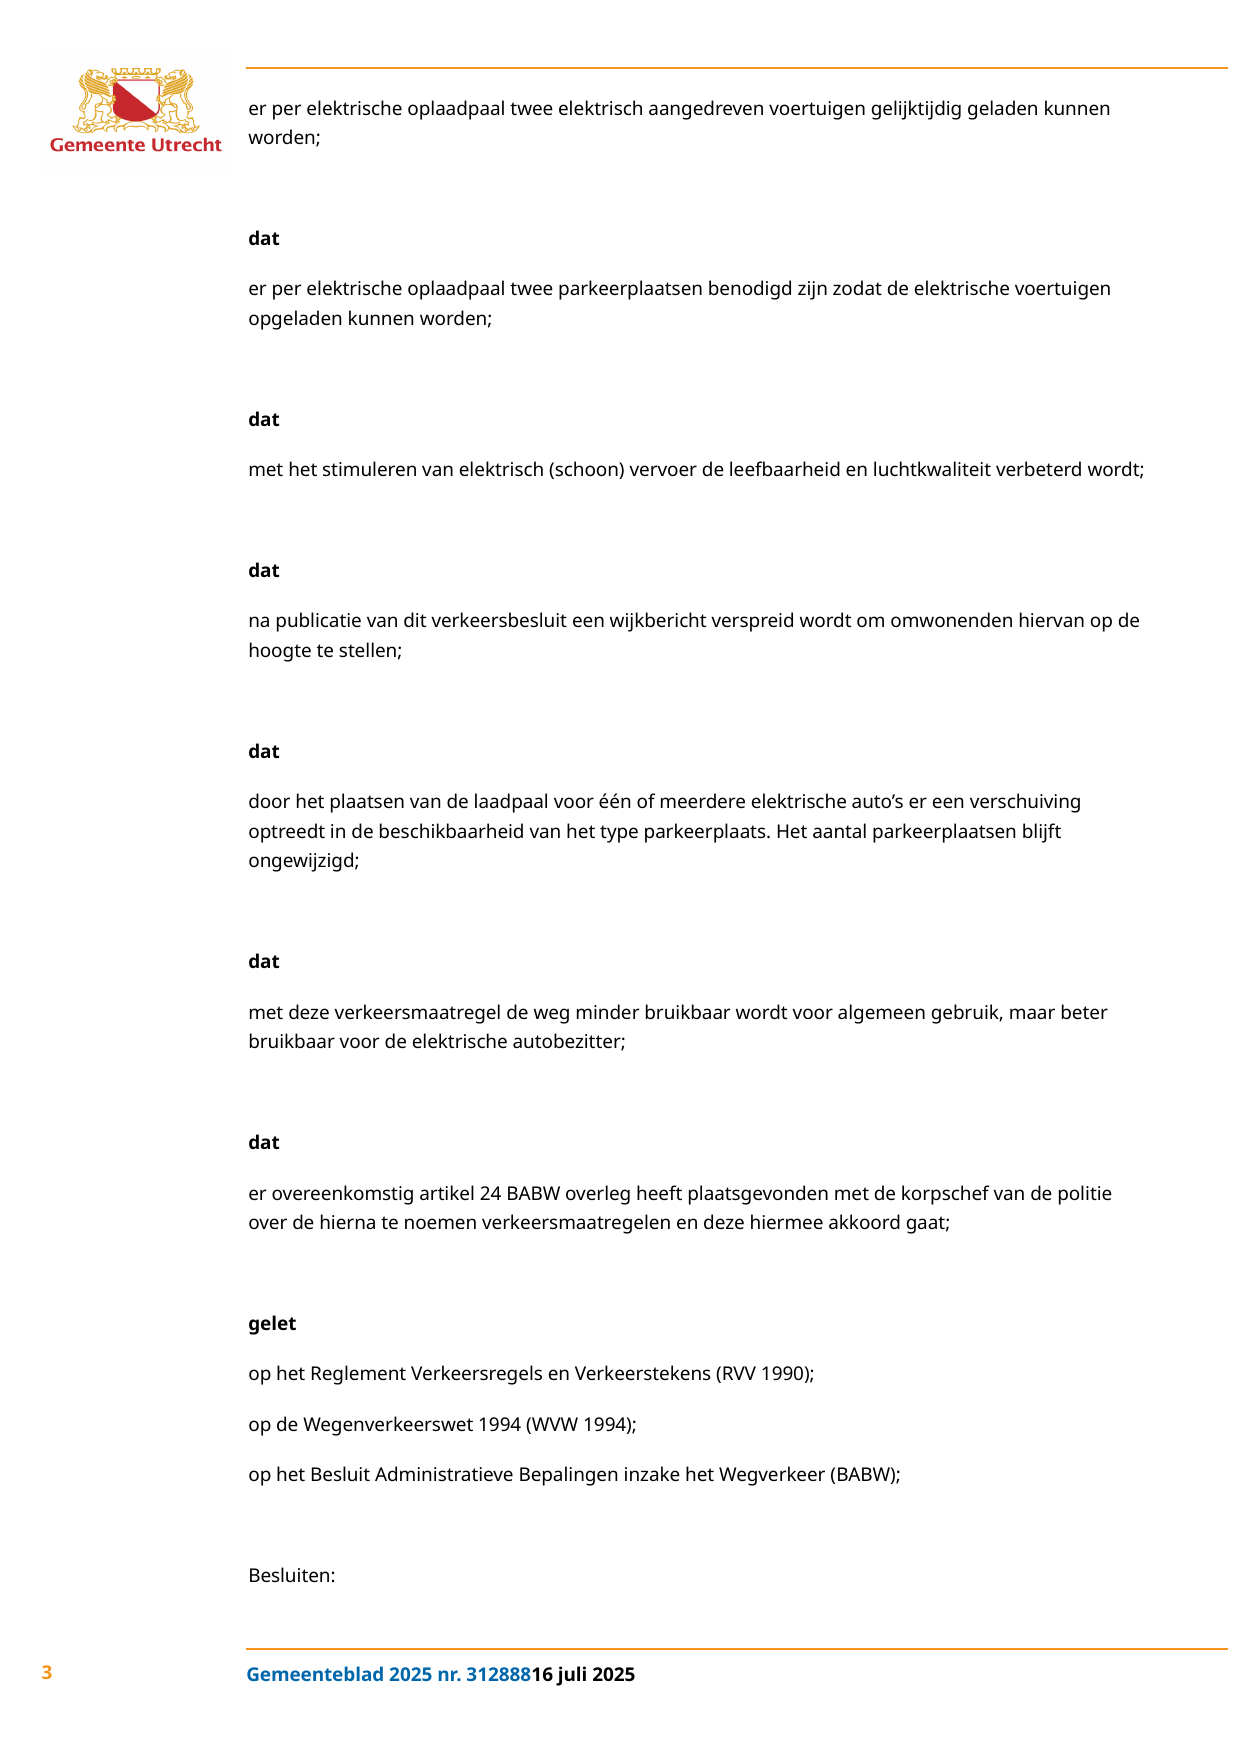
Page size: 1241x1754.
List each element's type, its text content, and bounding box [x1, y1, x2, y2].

text met het stimuleren van elektrisch (schoon) vervoer de leefbaarheid en luchtkwaliteit verbeterd wordt; [248, 456, 1152, 482]
text er per elektrische oplaadpaal twee elektrisch aangedreven voertuigen gelijktijdig geladen kunnen worden; [248, 95, 1152, 150]
text op het Besluit Administratieve Bepalingen inzake het Wegverkeer (BABW); [248, 1461, 1152, 1487]
picture [41, 47, 231, 172]
text dat [248, 738, 1152, 764]
text dat [248, 557, 1152, 583]
text op de Wegenverkeerswet 1994 (WVW 1994); [248, 1411, 1152, 1437]
text met deze verkeersmaatregel de weg minder bruikbaar wordt voor algemeen gebruik, maar beter bruikbaar voor de elektrische autobezitter; [248, 999, 1152, 1054]
text er overeenkomstig artikel 24 BABW overleg heeft plaatsgevonden met de korpschef van de politie over de hierna te noemen verkeersmaatregelen en deze hiermee akkoord gaat; [248, 1180, 1152, 1235]
text door het plaatsen van de laadpaal voor één of meerdere elektrische auto’s er een verschuiving optreedt in de beschikbaarheid van het type parkeerplaats. Het aantal parkeerplaatsen blijft ongewijzigd; [248, 788, 1152, 873]
text dat [248, 406, 1152, 432]
text dat [248, 225, 1152, 251]
text Besluiten: [248, 1562, 1152, 1588]
text na publicatie van dit verkeersbesluit een wijkbericht verspreid wordt om omwonenden hiervan op de hoogte te stellen; [248, 608, 1152, 663]
text dat [248, 1129, 1152, 1155]
text gelet [248, 1310, 1152, 1336]
text dat [248, 948, 1152, 974]
text er per elektrische oplaadpaal twee parkeerplaatsen benodigd zijn zodat de elektrische voertuigen opgeladen kunnen worden; [248, 276, 1152, 331]
text op het Reglement Verkeersregels en Verkeerstekens (RVV 1990); [248, 1361, 1152, 1386]
